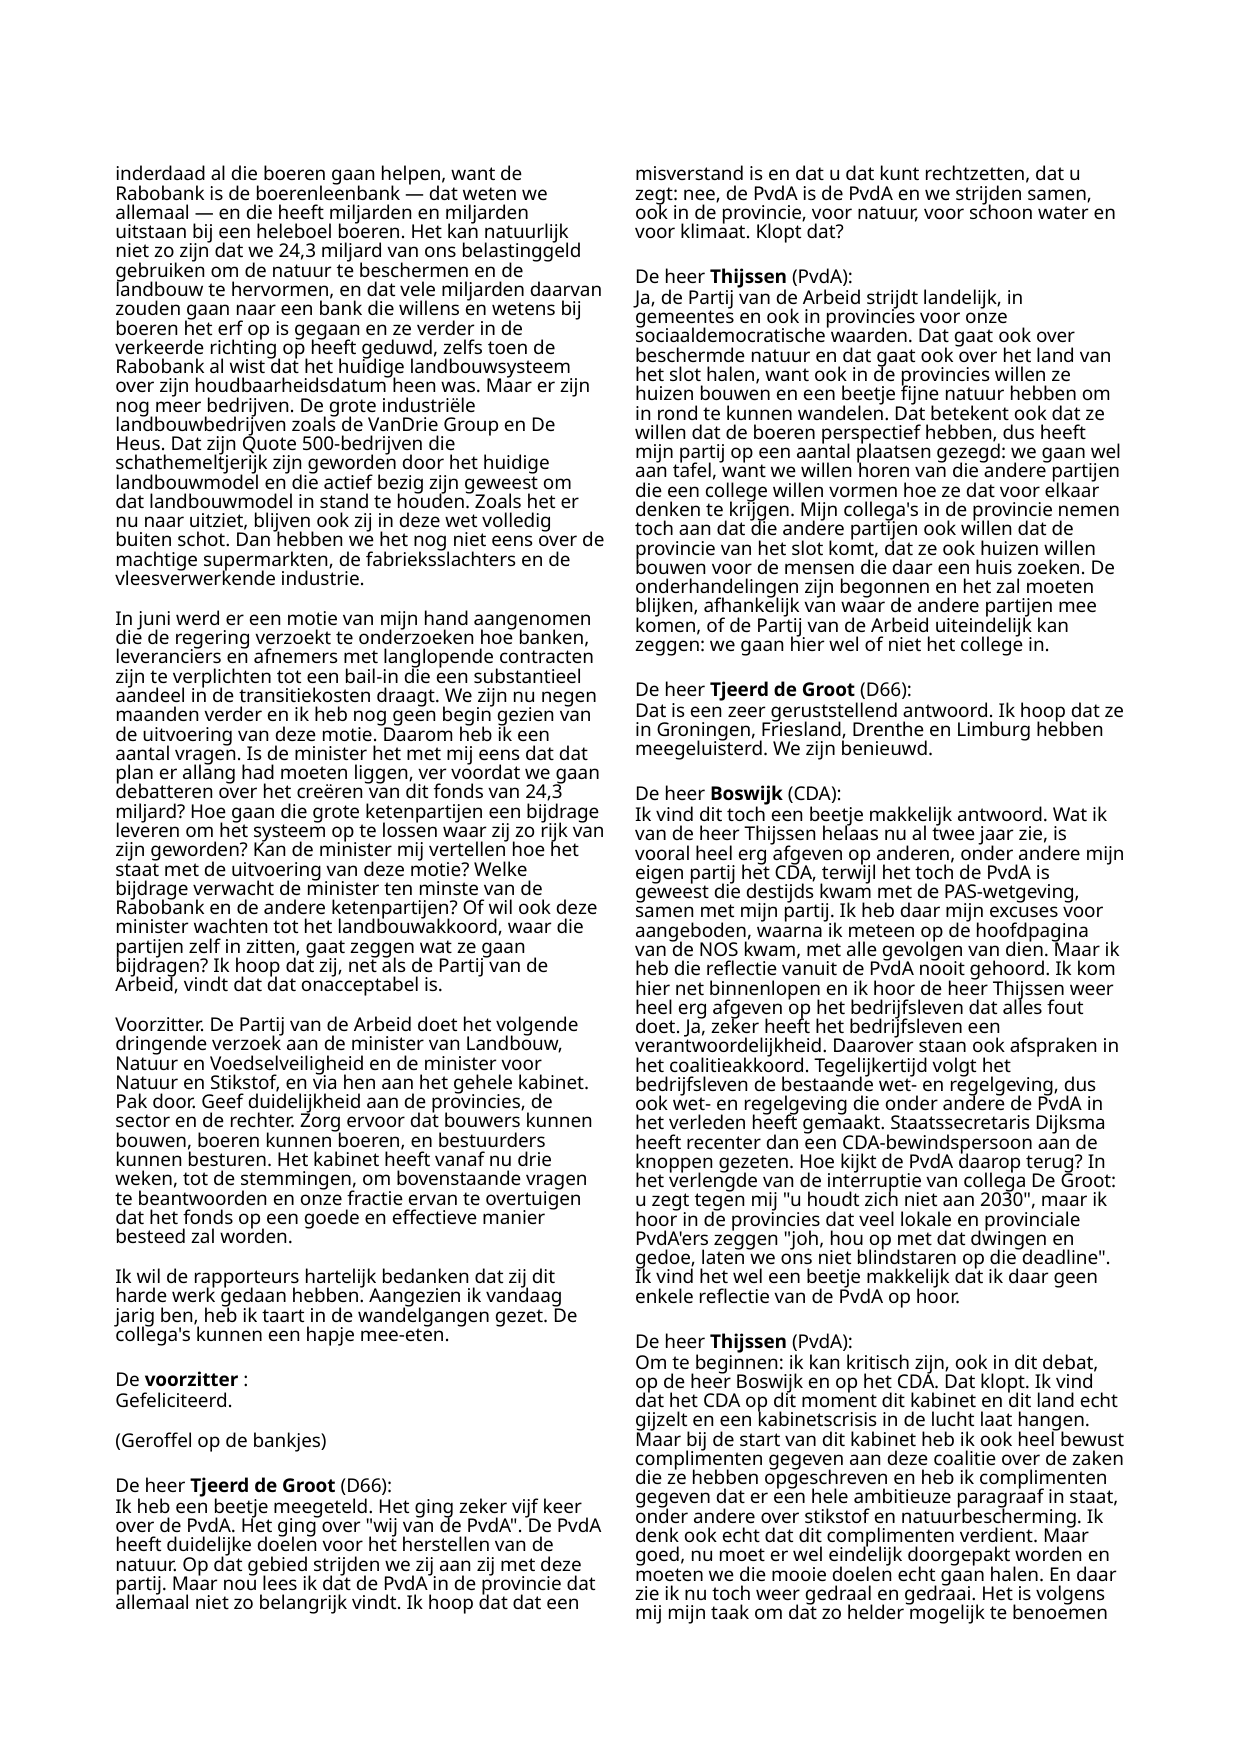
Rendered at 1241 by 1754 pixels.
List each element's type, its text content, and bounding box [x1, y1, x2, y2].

text Voorzitter. De Partij van de Arbeid doet het volgende dringende verzoek aan de minister van Landbouw, Natuur en Voedselveiligheid en de minister voor Natuur en Stikstof, en via hen aan het gehele kabinet. Pak door. Geef duidelijkheid aan de provincies, de sector en de rechter. Zorg ervoor dat bouwers kunnen bouwen, boeren kunnen boeren, en bestuurders kunnen besturen. Het kabinet heeft vanaf nu drie weken, tot de stemmingen, om bovenstaande vragen te beantwoorden en onze fractie ervan te overtuigen dat het fonds op een goede en effectieve manier besteed zal worden. [115, 1016, 605, 1247]
text misverstand is en dat u dat kunt rechtzetten, dat u zegt: nee, de PvdA is de PvdA en we strijden samen, ook in de provincie, voor natuur, voor schoon water en voor klimaat. Klopt dat? [635, 165, 1125, 242]
text De heer Tjeerd de Groot (D66): [635, 676, 1125, 702]
text Ik wil de rapporteurs hartelijk bedanken dat zij dit harde werk gedaan hebben. Aangezien ik vandaag jarig ben, heb ik taart in de wandelgangen gezet. De collega's kunnen een hapje mee-eten. [115, 1268, 605, 1345]
text Ik heb een beetje meegeteld. Het ging zeker vijf keer over de PvdA. Het ging over "wij van de PvdA". De PvdA heeft duidelijke doelen voor het herstellen van de natuur. Op dat gebied strijden we zij aan zij met deze partij. Maar nou lees ik dat de PvdA in de provincie dat allemaal niet zo belangrijk vindt. Ik hoop dat dat een [115, 1498, 605, 1613]
text Om te beginnen: ik kan kritisch zijn, ook in dit debat, op de heer Boswijk en op het CDA. Dat klopt. Ik vind dat het CDA op dit moment dit kabinet en dit land echt gijzelt en een kabinetscrisis in de lucht laat hangen. Maar bij de start van dit kabinet heb ik ook heel bewust complimenten gegeven aan deze coalitie over de zaken die ze hebben opgeschreven en heb ik complimenten gegeven dat er een hele ambitieuze paragraaf in staat, onder andere over stikstof en natuurbescherming. Ik denk ook echt dat dit complimenten verdient. Maar goed, nu moet er wel eindelijk doorgepakt worden en moeten we die mooie doelen echt gaan halen. En daar zie ik nu toch weer gedraal en gedraai. Het is volgens mij mijn taak om dat zo helder mogelijk te benoemen [635, 1354, 1125, 1623]
text Gefeliciteerd. [115, 1392, 605, 1411]
text De heer Thijssen (PvdA): [635, 1328, 1125, 1354]
text De voorzitter : [115, 1366, 605, 1392]
text De heer Tjeerd de Groot (D66): [115, 1472, 605, 1498]
text (Geroffel op de bankjes) [115, 1432, 605, 1451]
text De heer Boswijk (CDA): [635, 780, 1125, 806]
text Ik vind dit toch een beetje makkelijk antwoord. Wat ik van de heer Thijssen helaas nu al twee jaar zie, is vooral heel erg afgeven op anderen, onder andere mijn eigen partij het CDA, terwijl het toch de PvdA is geweest die destijds kwam met de PAS-wetgeving, samen met mijn partij. Ik heb daar mijn excuses voor aangeboden, waarna ik meteen op de hoofdpagina van de NOS kwam, met alle gevolgen van dien. Maar ik heb die reflectie vanuit de PvdA nooit gehoord. Ik kom hier net binnenlopen en ik hoor de heer Thijssen weer heel erg afgeven op het bedrijfsleven dat alles fout doet. Ja, zeker heeft het bedrijfsleven een verantwoordelijkheid. Daarover staan ook afspraken in het coalitieakkoord. Tegelijkertijd volgt het bedrijfsleven de bestaande wet- en regelgeving, dus ook wet- en regelgeving die onder andere de PvdA in het verleden heeft gemaakt. Staatssecretaris Dijksma heeft recenter dan een CDA-bewindspersoon aan de knoppen gezeten. Hoe kijkt de PvdA daarop terug? In het verlengde van de interruptie van collega De Groot: u zegt tegen mij "u houdt zich niet aan 2030", maar ik hoor in de provincies dat veel lokale en provinciale PvdA'ers zeggen "joh, hou op met dat dwingen en gedoe, laten we ons niet blindstaren op die deadline". Ik vind het wel een beetje makkelijk dat ik daar geen enkele reflectie van de PvdA op hoor. [635, 806, 1125, 1307]
text De heer Thijssen (PvdA): [635, 263, 1125, 289]
text In juni werd er een motie van mijn hand aangenomen die de regering verzoekt te onderzoeken hoe banken, leveranciers en afnemers met langlopende contracten zijn te verplichten tot een bail-in die een substantieel aandeel in de transitiekosten draagt. We zijn nu negen maanden verder en ik heb nog geen begin gezien van de uitvoering van deze motie. Daarom heb ik een aantal vragen. Is de minister het met mij eens dat dat plan er allang had moeten liggen, ver voordat we gaan debatteren over het creëren van dit fonds van 24,3 miljard? Hoe gaan die grote ketenpartijen een bijdrage leveren om het systeem op te lossen waar zij zo rijk van zijn geworden? Kan de minister mij vertellen hoe het staat met de uitvoering van deze motie? Welke bijdrage verwacht de minister ten minste van de Rabobank en de andere ketenpartijen? Of wil ook deze minister wachten tot het landbouwakkoord, waar die partijen zelf in zitten, gaat zeggen wat ze gaan bijdragen? Ik hoop dat zij, net als de Partij van de Arbeid, vindt dat dat onacceptabel is. [115, 610, 605, 995]
text inderdaad al die boeren gaan helpen, want de Rabobank is de boerenleenbank — dat weten we allemaal — en die heeft miljarden en miljarden uitstaan bij een heleboel boeren. Het kan natuurlijk niet zo zijn dat we 24,3 miljard van ons belastinggeld gebruiken om de natuur te beschermen en de landbouw te hervormen, en dat vele miljarden daarvan zouden gaan naar een bank die willens en wetens bij boeren het erf op is gegaan en ze verder in de verkeerde richting op heeft geduwd, zelfs toen de Rabobank al wist dat het huidige landbouwsysteem over zijn houdbaarheidsdatum heen was. Maar er zijn nog meer bedrijven. De grote industriële landbouwbedrijven zoals de VanDrie Group en De Heus. Dat zijn Quote 500-bedrijven die schathemeltjerijk zijn geworden door het huidige landbouwmodel en die actief bezig zijn geweest om dat landbouwmodel in stand te houden. Zoals het er nu naar uitziet, blijven ook zij in deze wet volledig buiten schot. Dan hebben we het nog niet eens over de machtige supermarkten, de fabrieksslachters en de vleesverwerkende industrie. [115, 165, 605, 589]
text Ja, de Partij van de Arbeid strijdt landelijk, in gemeentes en ook in provincies voor onze sociaaldemocratische waarden. Dat gaat ook over beschermde natuur en dat gaat ook over het land van het slot halen, want ook in de provincies willen ze huizen bouwen en een beetje fijne natuur hebben om in rond te kunnen wandelen. Dat betekent ook dat ze willen dat de boeren perspectief hebben, dus heeft mijn partij op een aantal plaatsen gezegd: we gaan wel aan tafel, want we willen horen van die andere partijen die een college willen vormen hoe ze dat voor elkaar denken te krijgen. Mijn collega's in de provincie nemen toch aan dat die andere partijen ook willen dat de provincie van het slot komt, dat ze ook huizen willen bouwen voor de mensen die daar een huis zoeken. De onderhandelingen zijn begonnen en het zal moeten blijken, afhankelijk van waar de andere partijen mee komen, of de Partij van de Arbeid uiteindelijk kan zeggen: we gaan hier wel of niet het college in. [635, 289, 1125, 655]
text Dat is een zeer geruststellend antwoord. Ik hoop dat ze in Groningen, Friesland, Drenthe en Limburg hebben meegeluisterd. We zijn benieuwd. [635, 702, 1125, 759]
